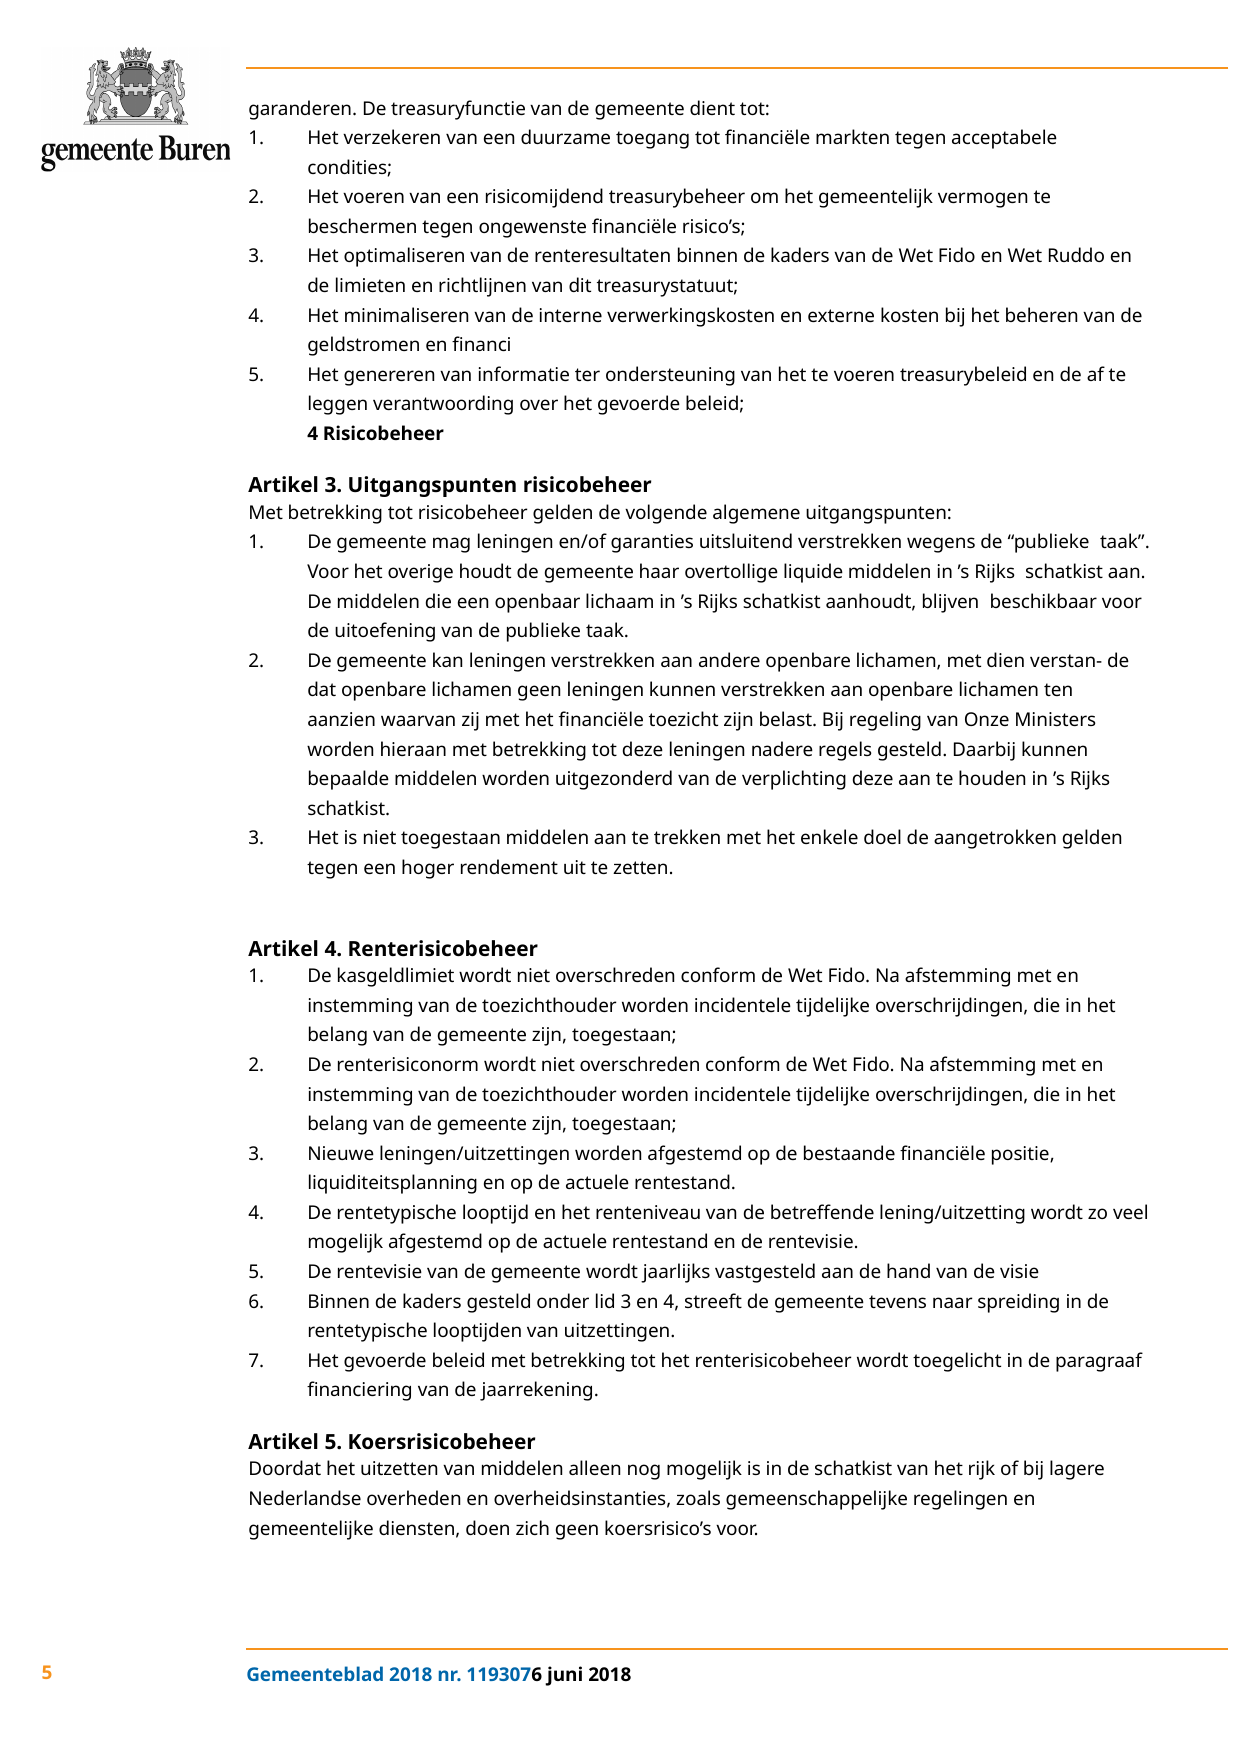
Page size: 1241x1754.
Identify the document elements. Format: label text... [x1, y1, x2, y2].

list De gemeente kan leningen verstrekken aan andere openbare lichamen, met dien verstan- de dat openbare lichamen geen leningen kunnen verstrekken aan openbare lichamen ten aanzien waarvan zij met het financiële toezicht zijn belast. Bij regeling van Onze Ministers worden hieraan met betrekking tot deze leningen nadere regels gesteld. Daarbij kunnen bepaalde middelen worden uitgezonderd van de verplichting deze aan te houden in ’s Rijks schatkist. [248, 647, 1152, 821]
text Artikel 4. Renterisicobeheer [248, 934, 1152, 962]
list Het optimaliseren van de renteresultaten binnen de kaders van de Wet Fido en Wet Ruddo en de limieten en richtlijnen van dit treasurystatuut; [248, 243, 1152, 298]
list Het voeren van een risicomijdend treasurybeheer om het gemeentelijk vermogen te beschermen tegen ongewenste financiële risico’s; [248, 183, 1152, 239]
text Artikel 3. Uitgangspunten risicobeheer [248, 471, 1152, 499]
list 4 Risicobeheer [248, 420, 1152, 446]
list De rentevisie van de gemeente wordt jaarlijks vastgesteld aan de hand van de visie [248, 1258, 1152, 1284]
list Het verzekeren van een duurzame toegang tot financiële markten tegen acceptabele condities; [248, 124, 1152, 180]
text Artikel 5. Koersrisicobeheer [248, 1427, 1152, 1456]
list Het gevoerde beleid met betrekking tot het renterisicobeheer wordt toegelicht in de paragraaf financiering van de jaarrekening. [248, 1347, 1152, 1402]
list De gemeente mag leningen en/of garanties uitsluitend verstrekken wegens de “publieke taak”. Voor het overige houdt de gemeente haar overtollige liquide middelen in ’s Rijks schatkist aan. De middelen die een openbaar lichaam in ’s Rijks schatkist aanhoudt, blijven beschikbaar voor de uitoefening van de publieke taak. [248, 529, 1152, 643]
list De renterisiconorm wordt niet overschreden conform de Wet Fido. Na afstemming met en instemming van de toezichthouder worden incidentele tijdelijke overschrijdingen, die in het belang van de gemeente zijn, toegestaan; [248, 1051, 1152, 1136]
list De rentetypische looptijd en het renteniveau van de betreffende lening/uitzetting wordt zo veel mogelijk afgestemd op de actuele rentestand en de rentevisie. [248, 1199, 1152, 1254]
picture [41, 47, 231, 172]
text Met betrekking tot risicobeheer gelden de volgende algemene uitgangspunten: [248, 499, 1152, 525]
text garanderen. De treasuryfunctie van de gemeente dient tot: [248, 95, 1152, 121]
list Het minimaliseren van de interne verwerkingskosten en externe kosten bij het beheren van de geldstromen en financi [248, 302, 1152, 357]
list Het is niet toegestaan middelen aan te trekken met het enkele doel de aangetrokken gelden tegen een hoger rendement uit te zetten. [248, 824, 1152, 880]
list De kasgeldlimiet wordt niet overschreden conform de Wet Fido. Na afstemming met en instemming van de toezichthouder worden incidentele tijdelijke overschrijdingen, die in het belang van de gemeente zijn, toegestaan; [248, 962, 1152, 1047]
list Het genereren van informatie ter ondersteuning van het te voeren treasurybeleid en de af te leggen verantwoording over het gevoerde beleid; [248, 361, 1152, 416]
list Binnen de kaders gesteld onder lid 3 en 4, streeft de gemeente tevens naar spreiding in de rentetypische looptijden van uitzettingen. [248, 1288, 1152, 1343]
text Doordat het uitzetten van middelen alleen nog mogelijk is in de schatkist van het rijk of bij lagere Nederlandse overheden en overheidsinstanties, zoals gemeenschappelijke regelingen en gemeentelijke diensten, doen zich geen koersrisico’s voor. [248, 1456, 1152, 1540]
list Nieuwe leningen/uitzettingen worden afgestemd op de bestaande financiële positie, liquiditeitsplanning en op de actuele rentestand. [248, 1140, 1152, 1195]
